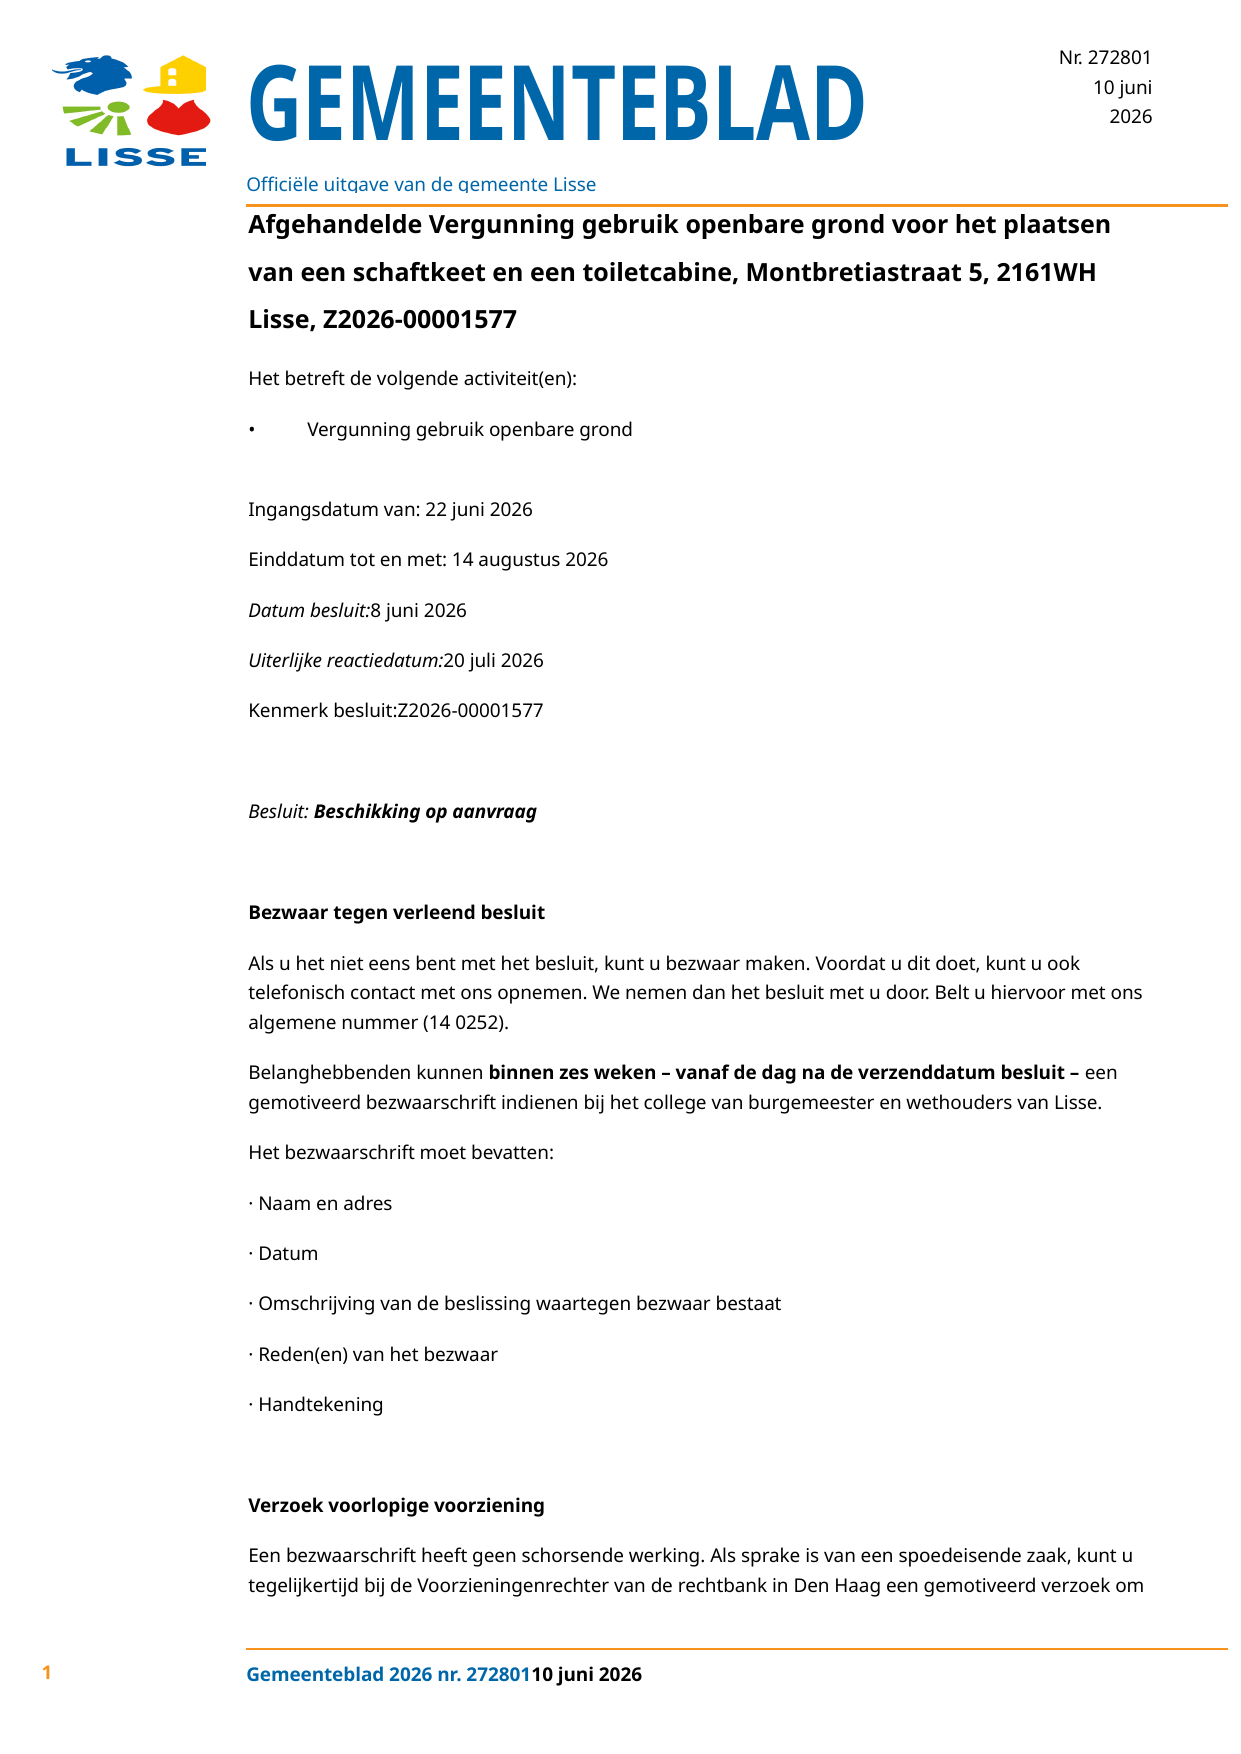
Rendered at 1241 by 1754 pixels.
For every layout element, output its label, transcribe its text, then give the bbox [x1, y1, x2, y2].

text Als u het niet eens bent met het besluit, kunt u bezwaar maken. Voordat u dit doet, kunt u ook telefonisch contact met ons opnemen. We nemen dan het besluit met u door. Belt u hiervoor met ons algemene nummer (14 0252). [248, 950, 1152, 1034]
text · Reden(en) van het bezwaar [248, 1341, 1152, 1367]
list Vergunning gebruik openbare grond [248, 416, 1152, 442]
text · Datum [248, 1240, 1152, 1266]
text Ingangsdatum van: 22 juni 2026 [248, 496, 1152, 522]
text Kenmerk besluit:Z2026-00001577 [248, 698, 1152, 723]
text Een bezwaarschrift heeft geen schorsende werking. Als sprake is van een spoedeisende zaak, kunt u tegelijkertijd bij de Voorzieningenrechter van de rechtbank in Den Haag een gemotiveerd verzoek om [248, 1543, 1152, 1598]
text · Omschrijving van de beslissing waartegen bezwaar bestaat [248, 1291, 1152, 1316]
text · Handtekening [248, 1391, 1152, 1417]
text Einddatum tot en met: 14 augustus 2026 [248, 546, 1152, 572]
text Uiterlijke reactiedatum:20 juli 2026 [248, 647, 1152, 673]
text · Naam en adres [248, 1190, 1152, 1215]
picture [41, 47, 231, 172]
text Bezwaar tegen verleend besluit [248, 899, 1152, 925]
text Verzoek voorlopige voorziening [248, 1492, 1152, 1518]
text Afgehandelde Vergunning gebruik openbare grond voor het plaatsen van een schaftkeet en een toiletcabine, Montbretiastraat 5, 2161WH Lisse, Z2026-00001577 [248, 207, 1152, 336]
text Besluit: Beschikking op aanvraag [248, 798, 1152, 824]
text Datum besluit:8 juni 2026 [248, 597, 1152, 622]
text Belanghebbenden kunnen binnen zes weken – vanaf de dag na de verzenddatum besluit – een gemotiveerd bezwaarschrift indienen bij het college van burgemeester en wethouders van Lisse. [248, 1059, 1152, 1114]
text Het betreft de volgende activiteit(en): [248, 366, 1152, 391]
text Het bezwaarschrift moet bevatten: [248, 1139, 1152, 1165]
